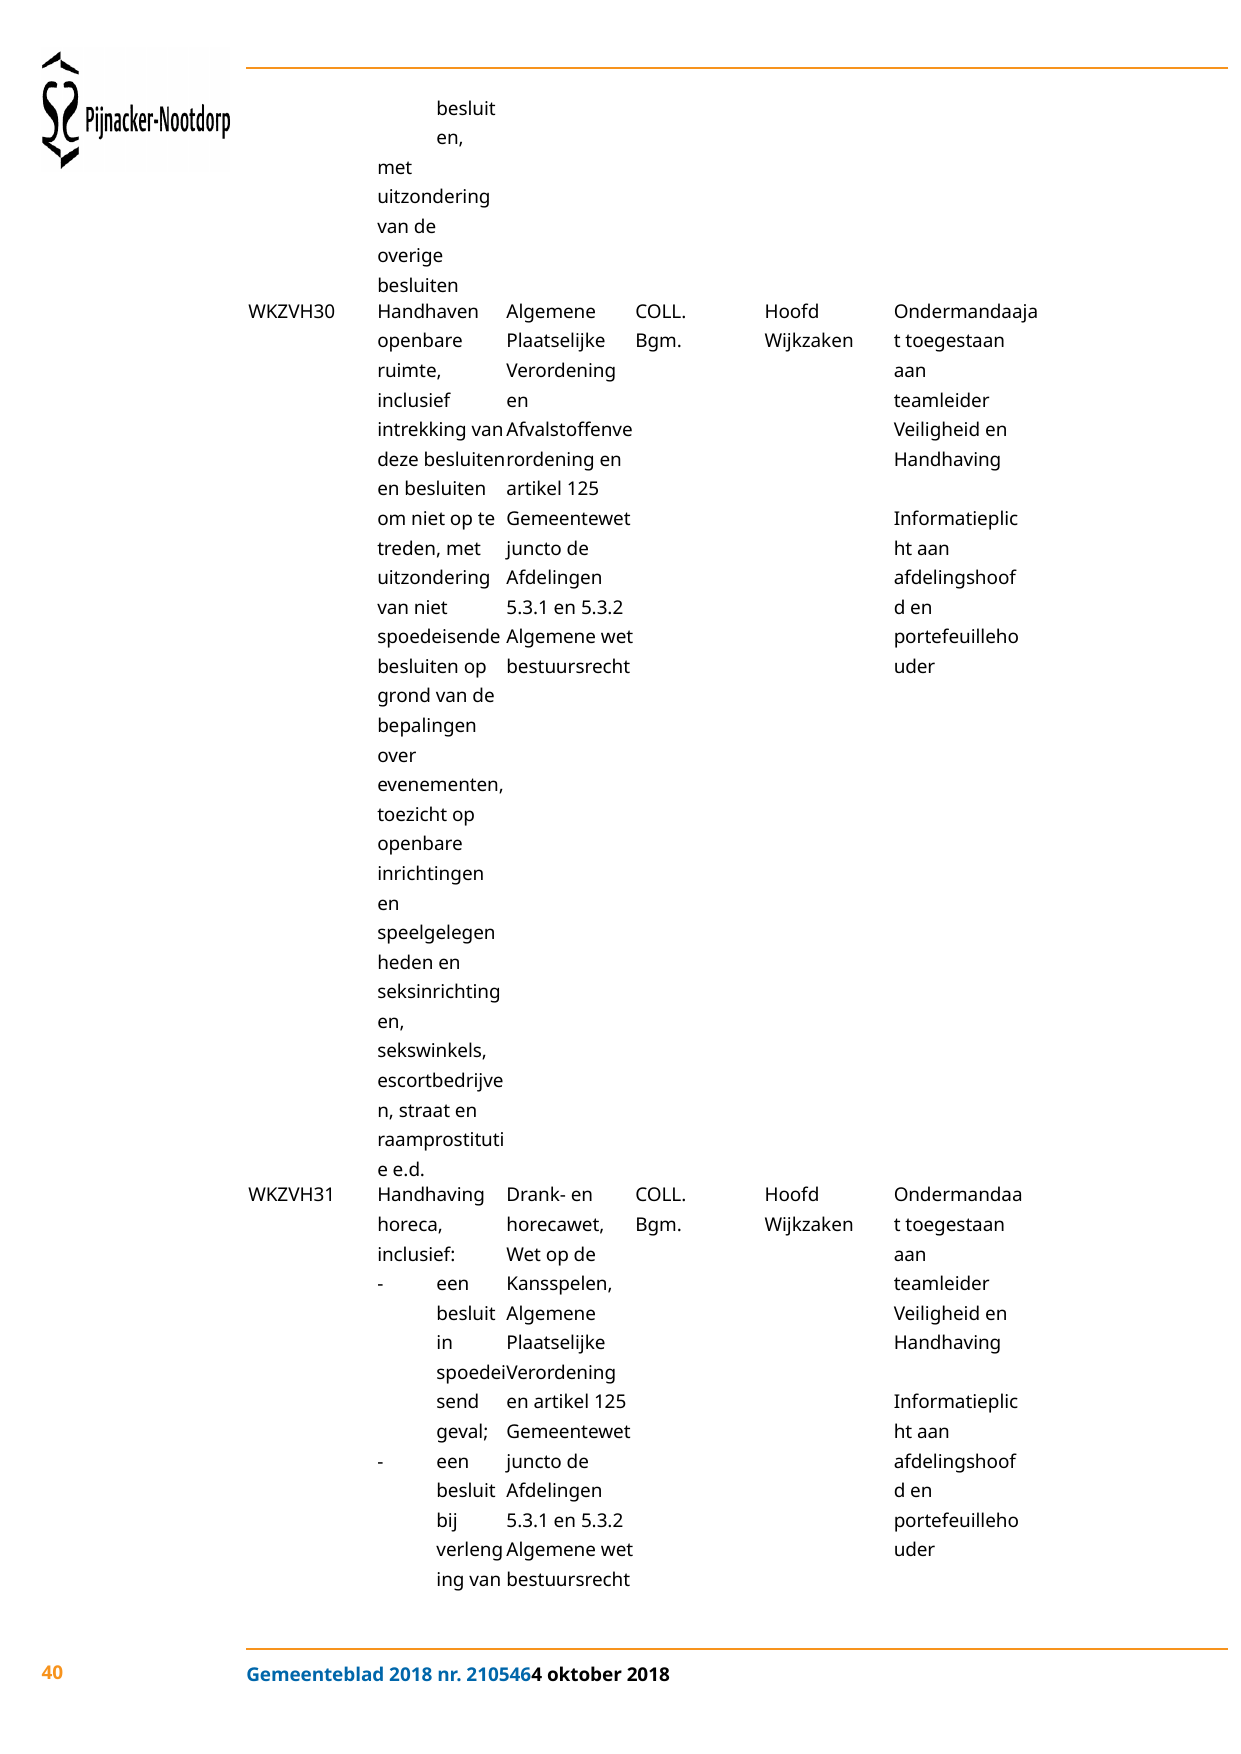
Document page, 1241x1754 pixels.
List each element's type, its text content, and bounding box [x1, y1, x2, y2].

table_cell WKZVH31 [248, 1182, 377, 1592]
table_cell [506, 95, 635, 298]
table_cell Drank- en horecawet, Wet op de Kansspelen, Algemene Plaatselijke Verordening en artikel 125 Gemeentewet juncto de Afdelingen 5.3.1 en 5.3.2 Algemene wet bestuursrecht [506, 1182, 635, 1592]
table_cell ja [1023, 298, 1152, 1182]
table_cell [1023, 95, 1152, 298]
table_cell [248, 95, 377, 298]
table_cell besluiten, met uitzondering van de overige besluiten [377, 95, 506, 298]
table_cell Algemene Plaatselijke Verordening en Afvalstoffenverordening en artikel 125 Gemeentewet juncto de Afdelingen 5.3.1 en 5.3.2 Algemene wet bestuursrecht [506, 298, 635, 1182]
table_cell [635, 95, 764, 298]
table_cell COLL. Bgm. [635, 1182, 764, 1592]
table_cell Ondermandaat toegestaan aan teamleider Veiligheid en Handhaving Informatieplicht aan afdelingshoofd en portefeuillehouder [894, 1182, 1022, 1592]
table_cell Hoofd Wijkzaken [764, 1182, 893, 1592]
table_cell [764, 95, 893, 298]
table_cell Handhaven openbare ruimte, inclusief intrekking van deze besluiten en besluiten om niet op te treden, met uitzondering van niet spoedeisende besluiten op grond van de bepalingen over evenementen, toezicht op openbare inrichtingen en speelgelegenheden en seksinrichtingen, sekswinkels, escortbedrijven, straat en raamprostitutie e.d. [377, 298, 506, 1182]
table_cell Ondermandaat toegestaan aan teamleider Veiligheid en Handhaving Informatieplicht aan afdelingshoofd en portefeuillehouder [894, 298, 1022, 1182]
table_cell COLL. Bgm. [635, 298, 764, 1182]
table_cell Hoofd Wijkzaken [764, 298, 893, 1182]
table_cell WKZVH30 [248, 298, 377, 1182]
picture [41, 47, 231, 172]
table_cell Handhaving horeca, inclusief: een besluit in spoedeisend geval; een besluit bij verlenging van [377, 1182, 506, 1592]
table_cell [1023, 1182, 1152, 1592]
table_cell [894, 95, 1022, 298]
